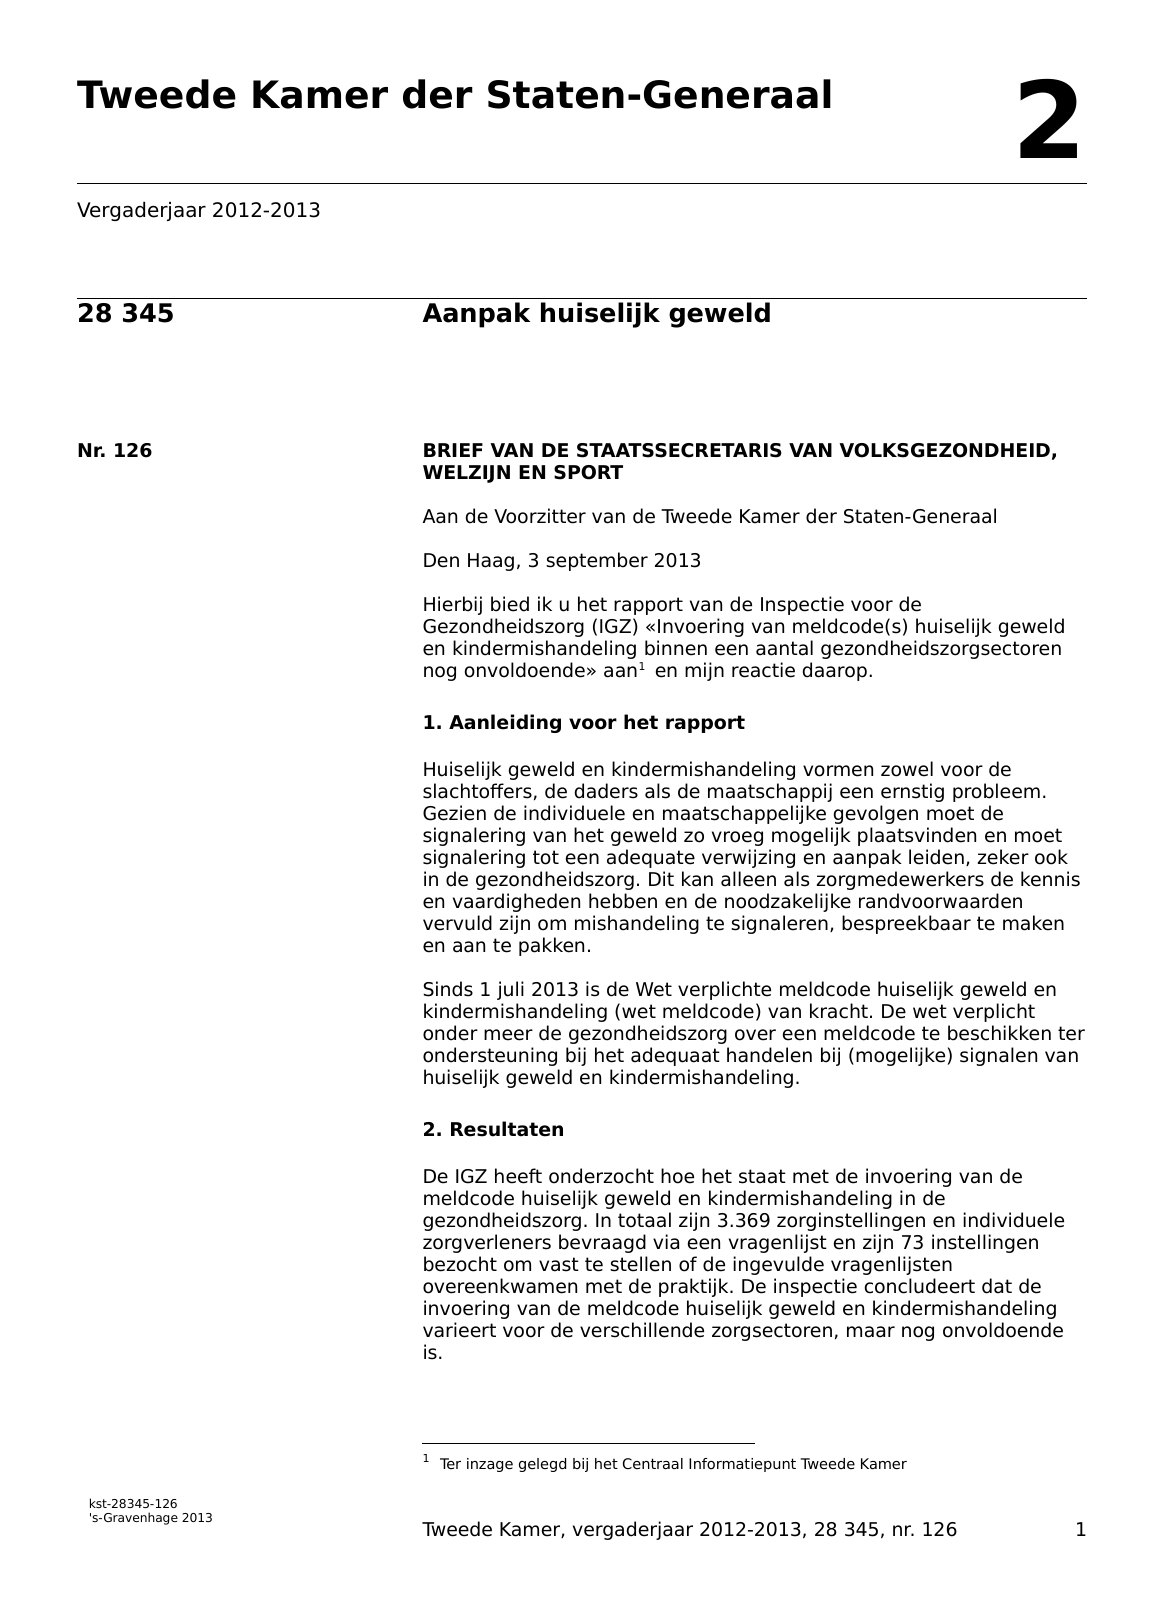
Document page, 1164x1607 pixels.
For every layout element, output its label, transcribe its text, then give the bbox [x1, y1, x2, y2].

text De IGZ heeft onderzocht hoe het staat met de invoering van de meldcode huiselijk geweld en kindermishandeling in de gezondheidszorg. In totaal zijn 3.369 zorginstellingen en individuele zorgverleners bevraagd via een vragenlijst en zijn 73 instellingen bezocht om vast te stellen of de ingevulde vragenlijsten overeenkwamen met de praktijk. De inspectie concludeert dat de invoering van de meldcode huiselijk geweld en kindermishandeling varieert voor de verschillende zorgsectoren, maar nog onvoldoende is. [422, 1166, 1087, 1364]
subtitle Nr. 126 BRIEF VAN DE STAATSSECRETARIS VAN VOLKSGEZONDHEID, WELZIJN EN SPORT [77, 440, 1087, 484]
table_header Tweede Kamer der Staten-Generaal [77, 59, 886, 183]
text Hierbij bied ik u het rapport van de Inspectie voor de Gezondheidszorg (IGZ) «Invoering van meldcode(s) huiselijk geweld en kindermishandeling binnen een aantal gezondheidszorgsectoren nog onvoldoende» aan en mijn reactie daarop. [422, 594, 1087, 682]
table_cell Vergaderjaar 2012-2013 [77, 184, 1087, 298]
text Sinds 1 juli 2013 is de Wet verplichte meldcode huiselijk geweld en kindermishandeling (wet meldcode) van kracht. De wet verplicht onder meer de gezondheidszorg over een meldcode te beschikken ter ondersteuning bij het adequaat handelen bij (mogelijke) signalen van huiselijk geweld en kindermishandeling. [422, 979, 1087, 1089]
text Den Haag, 3 september 2013 [422, 550, 1087, 572]
subtitle 28 345 Aanpak huiselijk geweld [77, 299, 1087, 329]
table_header 2 [886, 59, 1087, 183]
text Aan de Voorzitter van de Tweede Kamer der Staten-Generaal [422, 506, 1087, 528]
subtitle 1. Aanleiding voor het rapport [422, 712, 1087, 734]
text kst-28345-126 [88, 1497, 323, 1511]
subtitle 2. Resultaten [422, 1119, 1087, 1141]
text 's-Gravenhage 2013 [88, 1511, 323, 1525]
text Huiselijk geweld en kindermishandeling vormen zowel voor de slachtoffers, de daders als de maatschappij een ernstig probleem. Gezien de individuele en maatschappelijke gevolgen moet de signalering van het geweld zo vroeg mogelijk plaatsvinden en moet signalering tot een adequate verwijzing en aanpak leiden, zeker ook in de gezondheidszorg. Dit kan alleen als zorgmedewerkers de kennis en vaardigheden hebben en de noodzakelijke randvoorwaarden vervuld zijn om mishandeling te signaleren, bespreekbaar te maken en aan te pakken. [422, 759, 1087, 957]
text Ter inzage gelegd bij het Centraal Informatiepunt Tweede Kamer [422, 1452, 1087, 1474]
